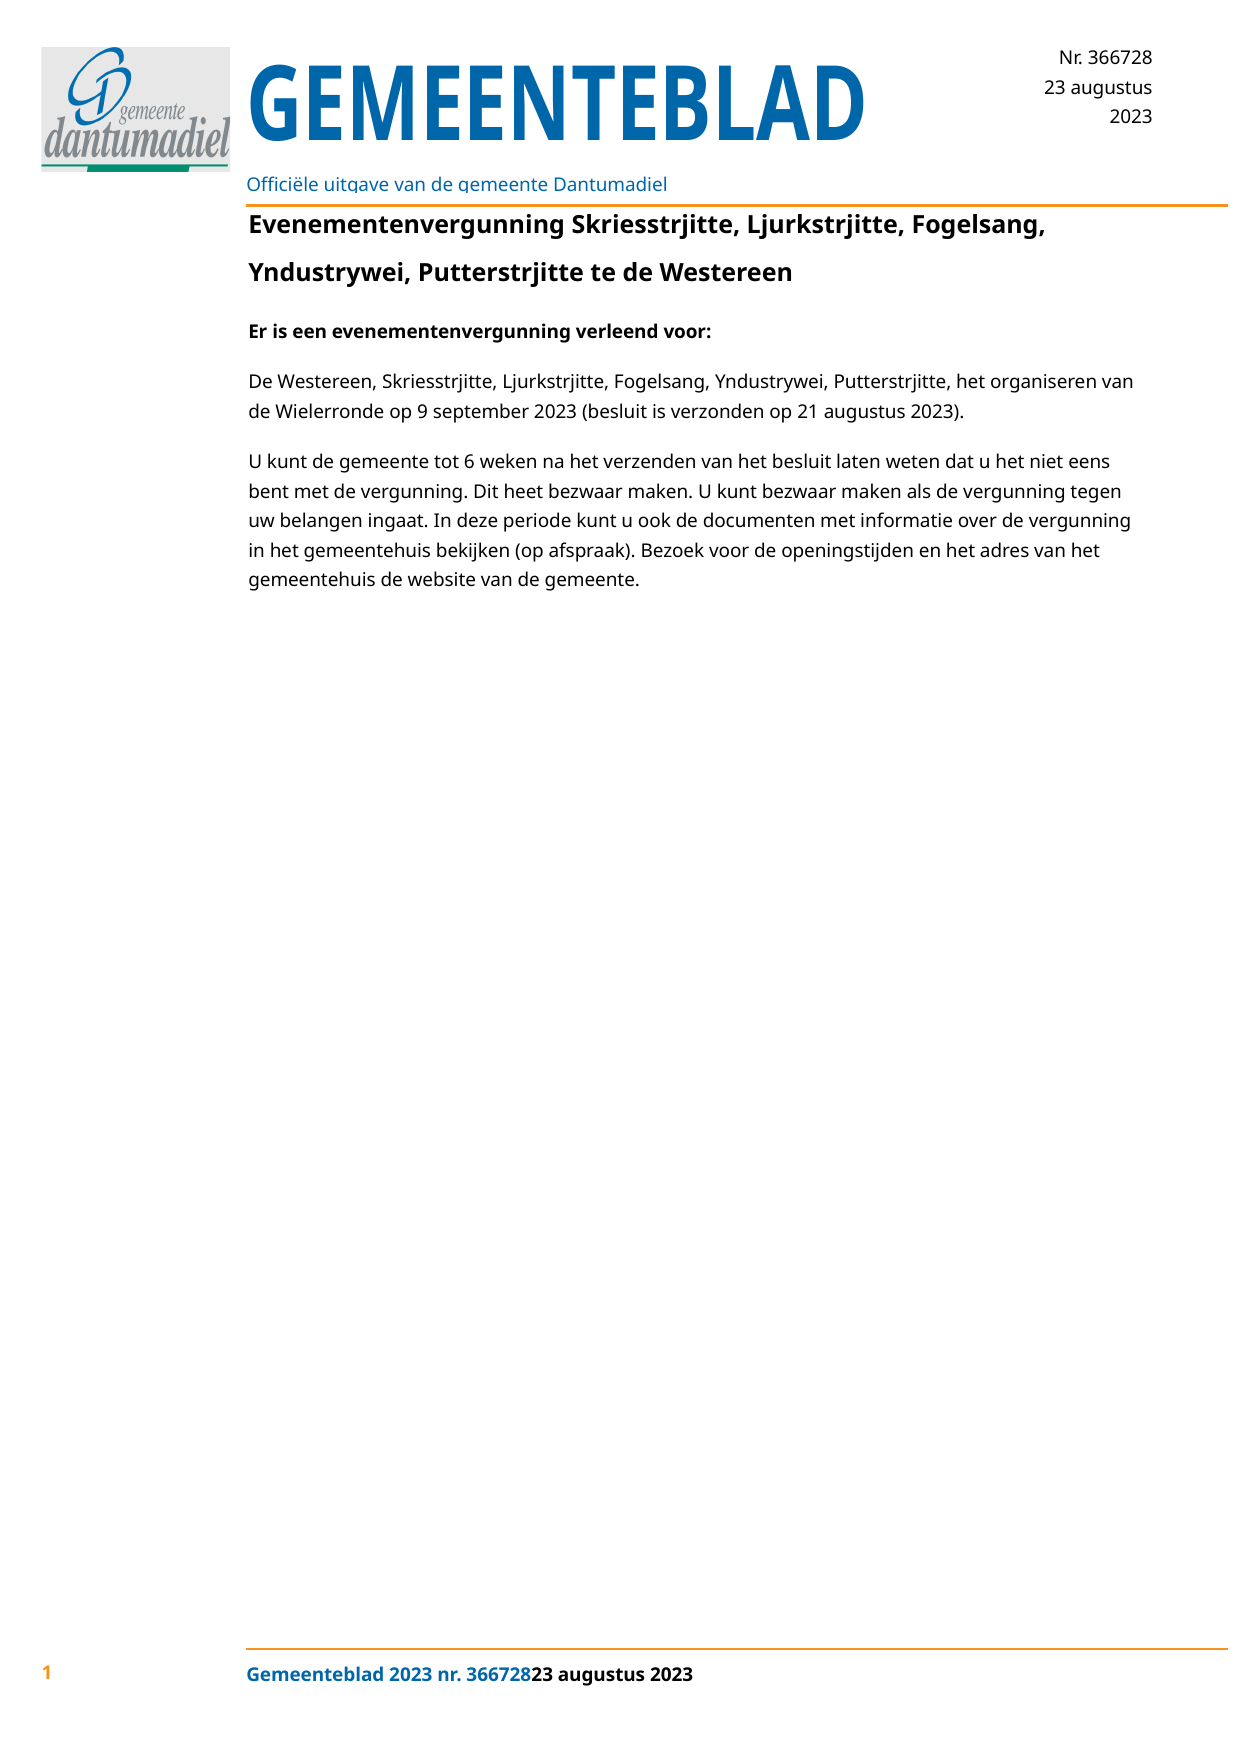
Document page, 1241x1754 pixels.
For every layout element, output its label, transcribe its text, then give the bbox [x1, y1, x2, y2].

text U kunt de gemeente tot 6 weken na het verzenden van het besluit laten weten dat u het niet eens bent met de vergunning. Dit heet bezwaar maken. U kunt bezwaar maken als de vergunning tegen uw belangen ingaat. In deze periode kunt u ook de documenten met informatie over de vergunning in het gemeentehuis bekijken (op afspraak). Bezoek voor de openingstijden en het adres van het gemeentehuis de website van de gemeente. [248, 448, 1152, 592]
text De Westereen, Skriesstrjitte, Ljurkstrjitte, Fogelsang, Yndustrywei, Putterstrjitte, het organiseren van de Wielerronde op 9 september 2023 (besluit is verzonden op 21 augustus 2023). [248, 368, 1152, 424]
text Er is een evenementenvergunning verleend voor: [248, 318, 1152, 344]
picture [41, 47, 231, 172]
text Evenementenvergunning Skriesstrjitte, Ljurkstrjitte, Fogelsang, Yndustrywei, Putterstrjitte te de Westereen [248, 207, 1152, 288]
